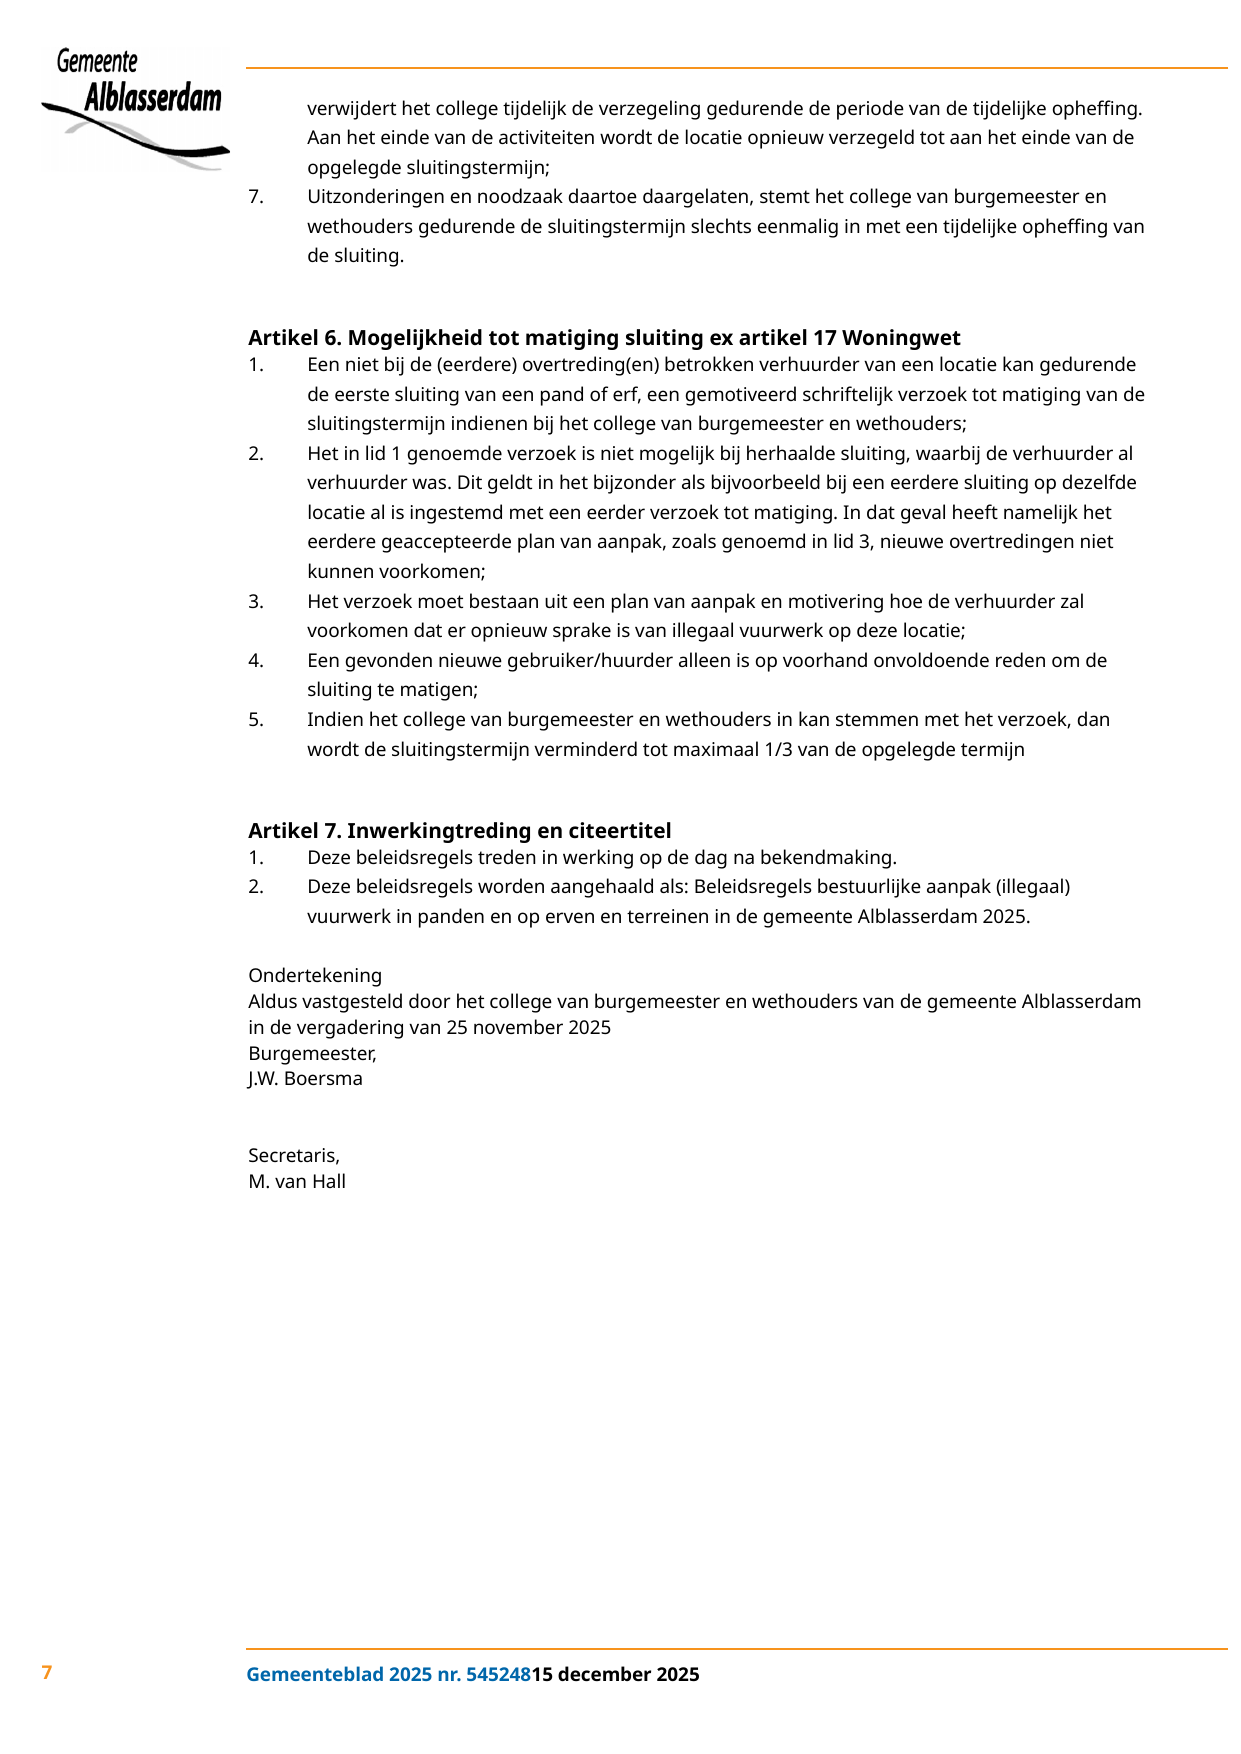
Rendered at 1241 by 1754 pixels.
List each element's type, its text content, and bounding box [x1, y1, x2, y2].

text Aldus vastgesteld door het college van burgemeester en wethouders van de gemeente Alblasserdam in de vergadering van 25 november 2025 [248, 988, 1152, 1040]
picture [41, 47, 231, 172]
text Artikel 7. Inwerkingtreding en citeertitel [248, 816, 1152, 844]
list Het verzoek moet bestaan uit een plan van aanpak en motivering hoe de verhuurder zal voorkomen dat er opnieuw sprake is van illegaal vuurwerk op deze locatie; [248, 588, 1152, 643]
text M. van Hall [248, 1168, 1152, 1194]
text Artikel 6. Mogelijkheid tot matiging sluiting ex artikel 17 Woningwet [248, 323, 1152, 351]
list Deze beleidsregels treden in werking op de dag na bekendmaking. [248, 844, 1152, 870]
text Secretaris, [248, 1143, 1152, 1168]
list verwijdert het college tijdelijk de verzegeling gedurende de periode van de tijdelijke opheffing. Aan het einde van de activiteiten wordt de locatie opnieuw verzegeld tot aan het einde van de opgelegde sluitingstermijn; [248, 95, 1152, 180]
text J.W. Boersma [248, 1065, 1152, 1091]
list Het in lid 1 genoemde verzoek is niet mogelijk bij herhaalde sluiting, waarbij de verhuurder al verhuurder was. Dit geldt in het bijzonder als bijvoorbeeld bij een eerdere sluiting op dezelfde locatie al is ingestemd met een eerder verzoek tot matiging. In dat geval heeft namelijk het eerdere geaccepteerde plan van aanpak, zoals genoemd in lid 3, nieuwe overtredingen niet kunnen voorkomen; [248, 440, 1152, 584]
list Indien het college van burgemeester en wethouders in kan stemmen met het verzoek, dan wordt de sluitingstermijn verminderd tot maximaal 1/3 van de opgelegde termijn [248, 706, 1152, 761]
text Ondertekening [248, 962, 1152, 988]
list Een gevonden nieuwe gebruiker/huurder alleen is op voorhand onvoldoende reden om de sluiting te matigen; [248, 647, 1152, 702]
text Burgemeester, [248, 1040, 1152, 1065]
list Deze beleidsregels worden aangehaald als: Beleidsregels bestuurlijke aanpak (illegaal) vuurwerk in panden en op erven en terreinen in de gemeente Alblasserdam 2025. [248, 874, 1152, 929]
list Uitzonderingen en noodzaak daartoe daargelaten, stemt het college van burgemeester en wethouders gedurende de sluitingstermijn slechts eenmalig in met een tijdelijke opheffing van de sluiting. [248, 183, 1152, 268]
list Een niet bij de (eerdere) overtreding(en) betrokken verhuurder van een locatie kan gedurende de eerste sluiting van een pand of erf, een gemotiveerd schriftelijk verzoek tot matiging van de sluitingstermijn indienen bij het college van burgemeester en wethouders; [248, 351, 1152, 436]
